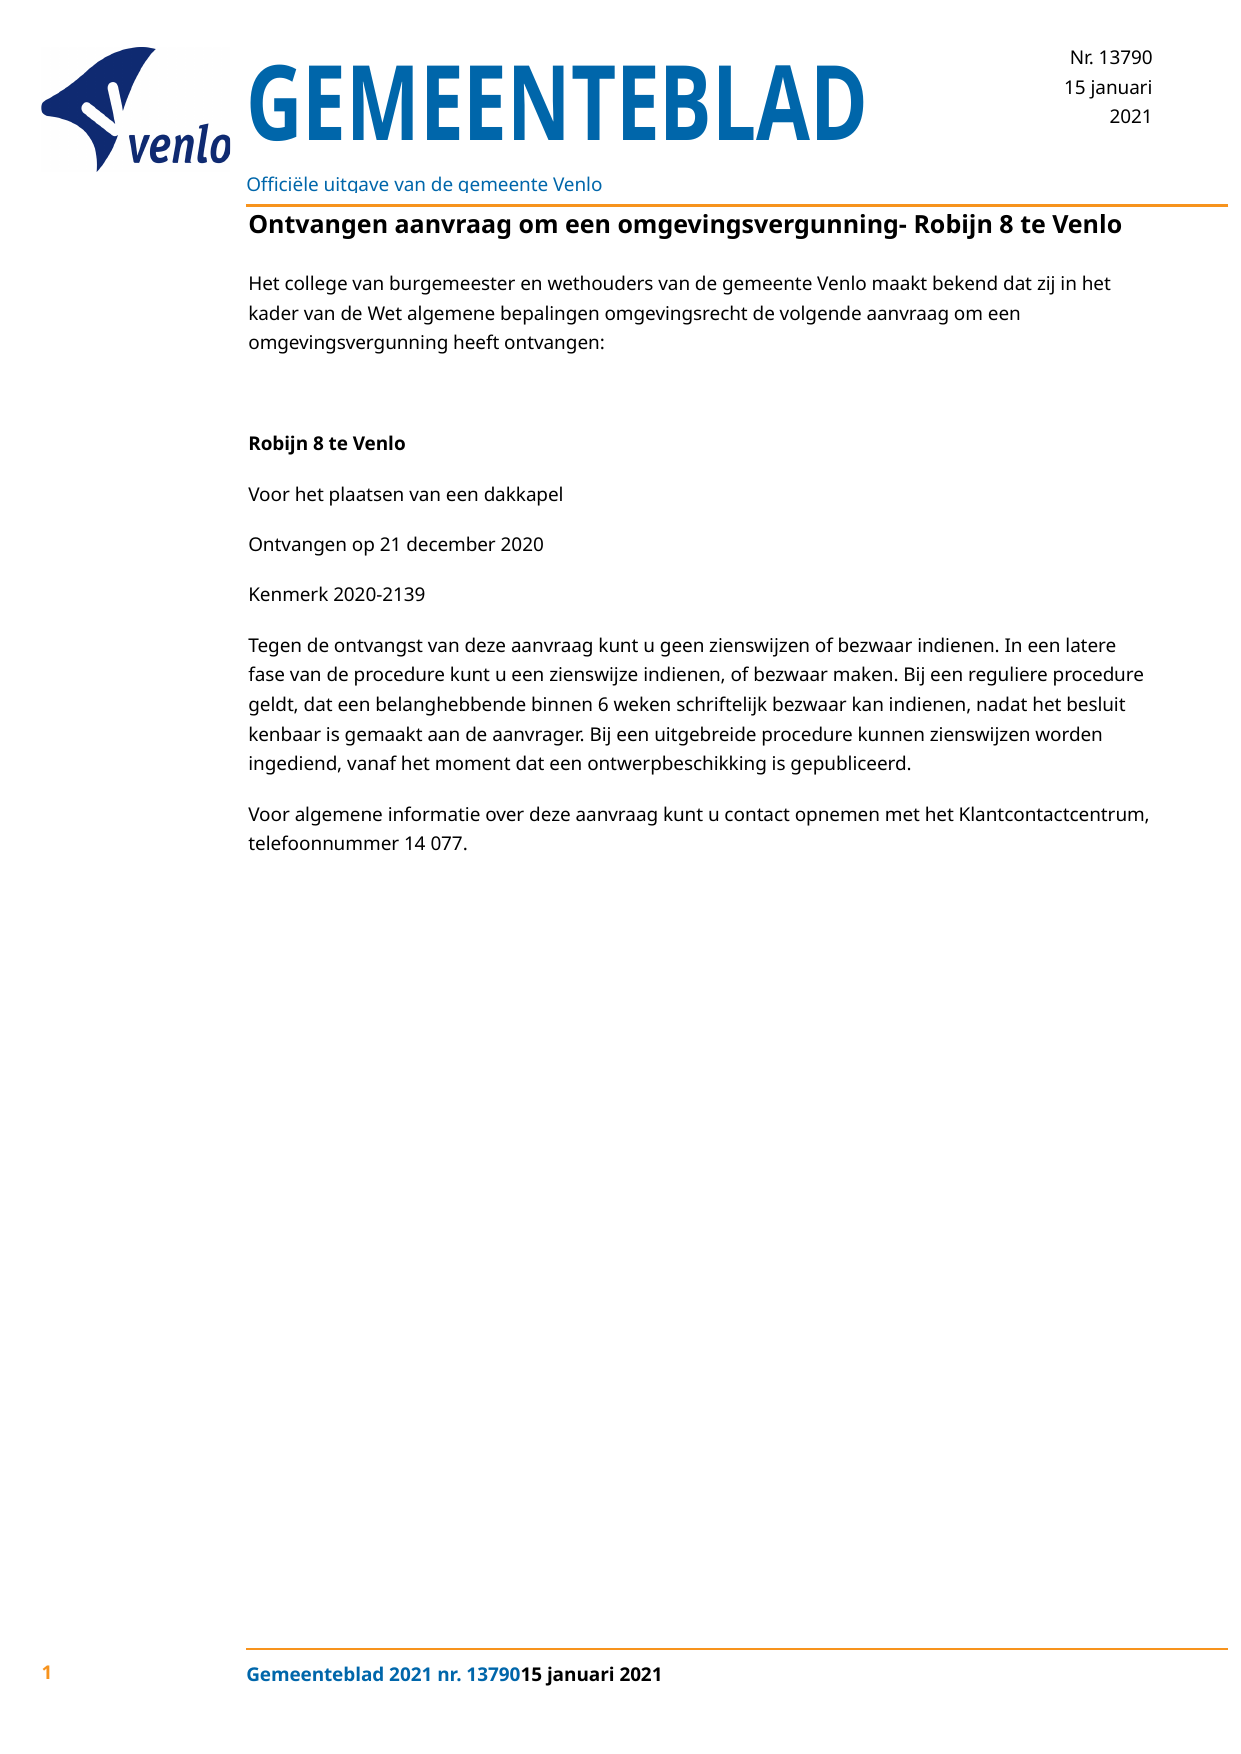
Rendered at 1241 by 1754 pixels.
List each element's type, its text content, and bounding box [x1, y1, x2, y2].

text Ontvangen aanvraag om een omgevingsvergunning- Robijn 8 te Venlo [248, 207, 1152, 241]
text Ontvangen op 21 december 2020 [248, 531, 1152, 557]
text Robijn 8 te Venlo [248, 430, 1152, 456]
text Tegen de ontvangst van deze aanvraag kunt u geen zienswijzen of bezwaar indienen. In een latere fase van de procedure kunt u een zienswijze indienen, of bezwaar maken. Bij een reguliere procedure geldt, dat een belanghebbende binnen 6 weken schriftelijk bezwaar kan indienen, nadat het besluit kenbaar is gemaakt aan de aanvrager. Bij een uitgebreide procedure kunnen zienswijzen worden ingediend, vanaf het moment dat een ontwerpbeschikking is gepubliceerd. [248, 632, 1152, 776]
text Voor het plaatsen van een dakkapel [248, 481, 1152, 506]
text Het college van burgemeester en wethouders van de gemeente Venlo maakt bekend dat zij in het kader van de Wet algemene bepalingen omgevingsrecht de volgende aanvraag om een omgevingsvergunning heeft ontvangen: [248, 270, 1152, 355]
picture [41, 47, 231, 172]
text Kenmerk 2020-2139 [248, 582, 1152, 607]
text Voor algemene informatie over deze aanvraag kunt u contact opnemen met het Klantcontactcentrum, telefoonnummer 14 077. [248, 801, 1152, 856]
